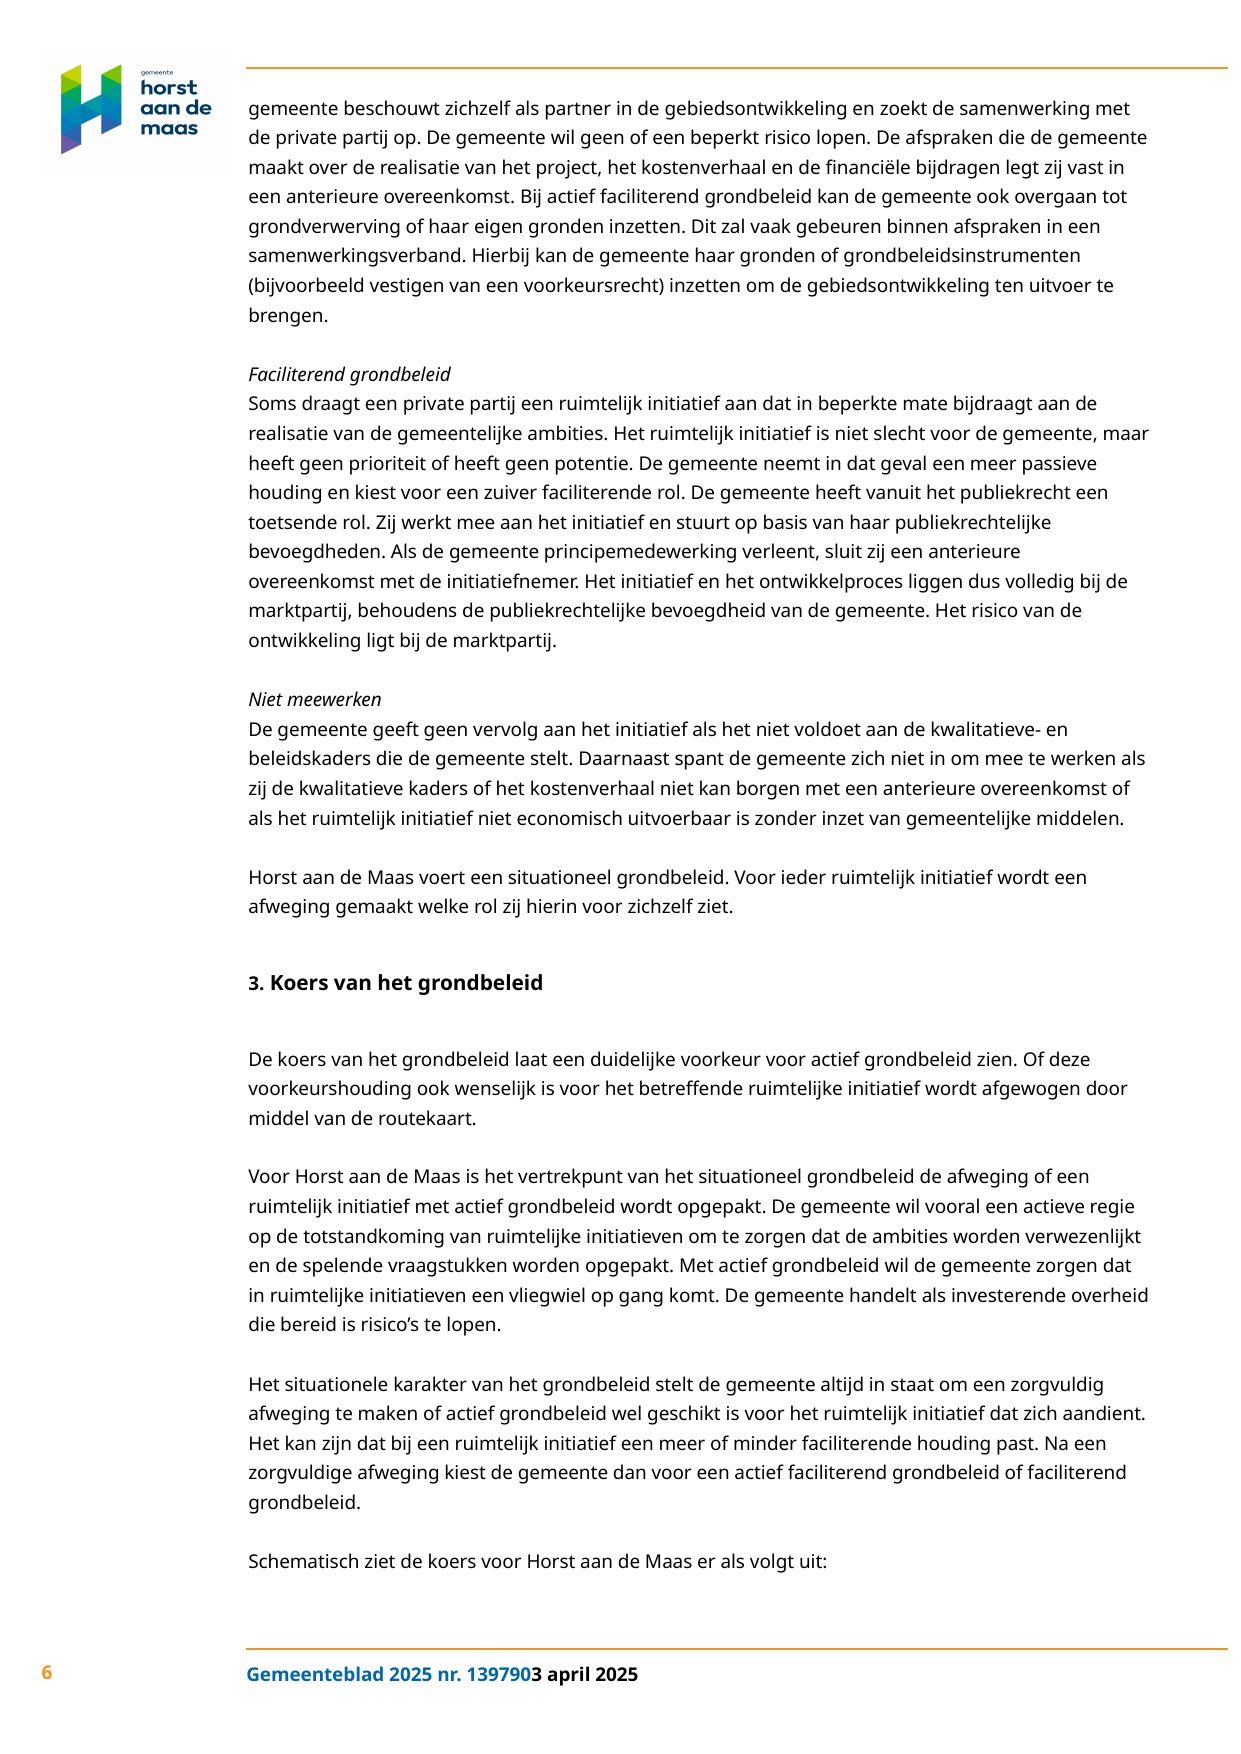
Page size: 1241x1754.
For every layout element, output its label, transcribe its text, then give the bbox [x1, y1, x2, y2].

text Het situationele karakter van het grondbeleid stelt de gemeente altijd in staat om een zorgvuldig afweging te maken of actief grondbeleid wel geschikt is voor het ruimtelijk initiatief dat zich aandient. Het kan zijn dat bij een ruimtelijk initiatief een meer of minder faciliterende houding past. Na een zorgvuldige afweging kiest de gemeente dan voor een actief faciliterend grondbeleid of faciliterend grondbeleid. [248, 1371, 1152, 1515]
table_header Horst aan de Maas voert een situationeel grondbeleid. Voor ieder ruimtelijk initiatief wordt een afweging gemaakt welke rol zij hierin voor zichzelf ziet. [248, 864, 1152, 919]
table_header De koers van het grondbeleid laat een duidelijke voorkeur voor actief grondbeleid zien. Of deze voorkeurshouding ook wenselijk is voor het betreffende ruimtelijke initiatief wordt afgewogen door middel van de routekaart. [248, 1046, 1152, 1131]
text gemeente beschouwt zichzelf als partner in de gebiedsontwikkeling en zoekt de samenwerking met de private partij op. De gemeente wil geen of een beperkt risico lopen. De afspraken die de gemeente maakt over de realisatie van het project, het kostenverhaal en de financiële bijdragen legt zij vast in een anterieure overeenkomst. Bij actief faciliterend grondbeleid kan de gemeente ook overgaan tot grondverwerving of haar eigen gronden inzetten. Dit zal vaak gebeuren binnen afspraken in een samenwerkingsverband. Hierbij kan de gemeente haar gronden of grondbeleidsinstrumenten (bijvoorbeeld vestigen van een voorkeursrecht) inzetten om de gebiedsontwikkeling ten uitvoer te brengen. [248, 95, 1152, 328]
text De gemeente geeft geen vervolg aan het initiatief als het niet voldoet aan de kwalitatieve- en beleidskaders die de gemeente stelt. Daarnaast spant de gemeente zich niet in om mee te werken als zij de kwalitatieve kaders of het kostenverhaal niet kan borgen met een anterieure overeenkomst of als het ruimtelijk initiatief niet economisch uitvoerbaar is zonder inzet van gemeentelijke middelen. [248, 716, 1152, 831]
text Faciliterend grondbeleid [248, 361, 1152, 387]
text Schematisch ziet de koers voor Horst aan de Maas er als volgt uit: [248, 1548, 1152, 1574]
picture [41, 47, 231, 172]
text Niet meewerken [248, 686, 1152, 712]
text Voor Horst aan de Maas is het vertrekpunt van het situationeel grondbeleid de afweging of een ruimtelijk initiatief met actief grondbeleid wordt opgepakt. De gemeente wil vooral een actieve regie op de totstandkoming van ruimtelijke initiatieven om te zorgen dat de ambities worden verwezenlijkt en de spelende vraagstukken worden opgepakt. Met actief grondbeleid wil de gemeente zorgen dat in ruimtelijke initiatieven een vliegwiel op gang komt. De gemeente handelt als investerende overheid die bereid is risico’s te lopen. [248, 1164, 1152, 1337]
text 3. Koers van het grondbeleid [248, 968, 1152, 997]
text Soms draagt een private partij een ruimtelijk initiatief aan dat in beperkte mate bijdraagt aan de realisatie van de gemeentelijke ambities. Het ruimtelijk initiatief is niet slecht voor de gemeente, maar heeft geen prioriteit of heeft geen potentie. De gemeente neemt in dat geval een meer passieve houding en kiest voor een zuiver faciliterende rol. De gemeente heeft vanuit het publiekrecht een toetsende rol. Zij werkt mee aan het initiatief en stuurt op basis van haar publiekrechtelijke bevoegdheden. Als de gemeente principemedewerking verleent, sluit zij een anterieure overeenkomst met de initiatiefnemer. Het initiatief en het ontwikkelproces liggen dus volledig bij de marktpartij, behoudens de publiekrechtelijke bevoegdheid van de gemeente. Het risico van de ontwikkeling ligt bij de marktpartij. [248, 391, 1152, 653]
